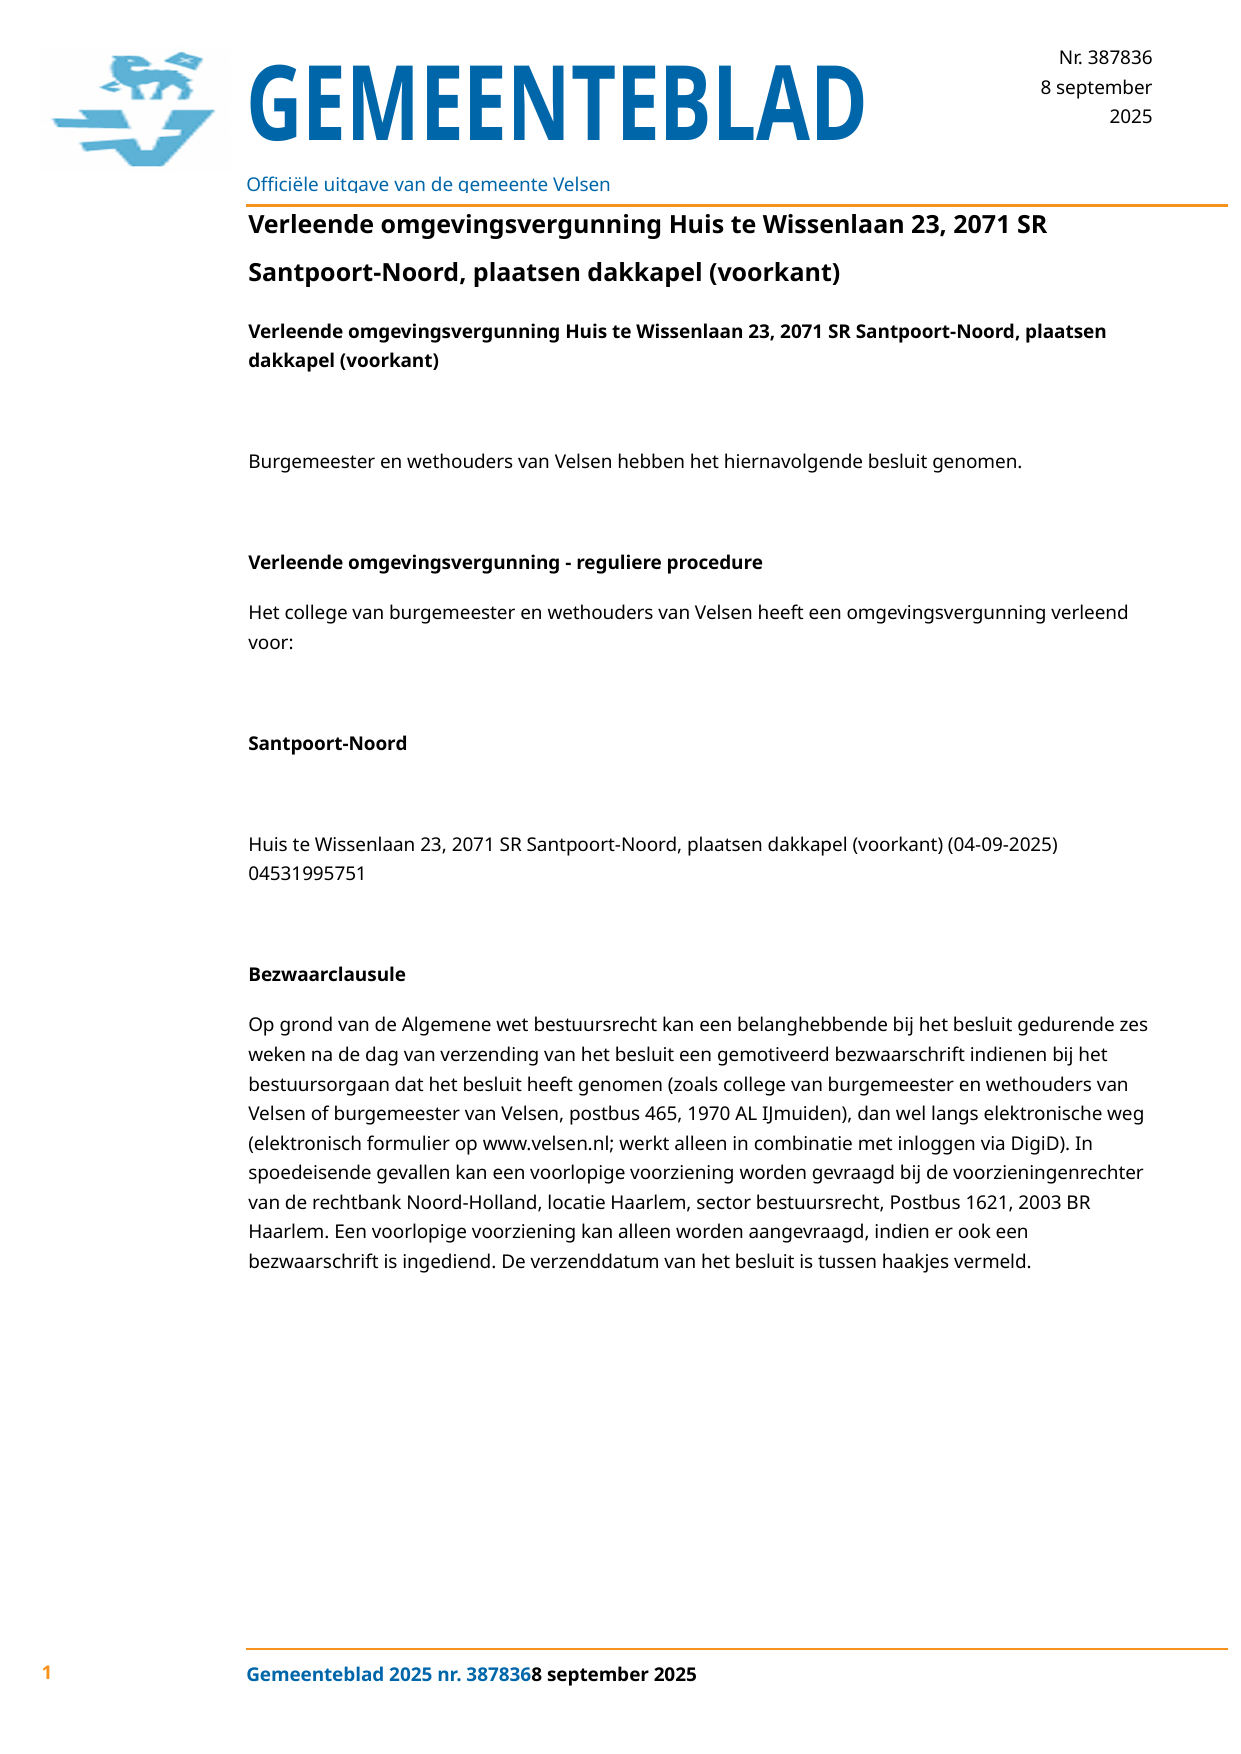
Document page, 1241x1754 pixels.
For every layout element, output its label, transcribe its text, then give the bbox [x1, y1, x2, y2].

text Verleende omgevingsvergunning Huis te Wissenlaan 23, 2071 SR Santpoort-Noord, plaatsen dakkapel (voorkant) [248, 207, 1152, 288]
picture [41, 47, 231, 172]
text Burgemeester en wethouders van Velsen hebben het hiernavolgende besluit genomen. [248, 448, 1152, 474]
text Huis te Wissenlaan 23, 2071 SR Santpoort-Noord, plaatsen dakkapel (voorkant) (04-09-2025) 04531995751 [248, 831, 1152, 886]
text Op grond van de Algemene wet bestuursrecht kan een belanghebbende bij het besluit gedurende zes weken na de dag van verzending van het besluit een gemotiveerd bezwaarschrift indienen bij het bestuursorgaan dat het besluit heeft genomen (zoals college van burgemeester en wethouders van Velsen of burgemeester van Velsen, postbus 465, 1970 AL IJmuiden), dan wel langs elektronische weg (elektronisch formulier op www.velsen.nl; werkt alleen in combinatie met inloggen via DigiD). In spoedeisende gevallen kan een voorlopige voorziening worden gevraagd bij de voorzieningenrechter van de rechtbank Noord-Holland, locatie Haarlem, sector bestuursrecht, Postbus 1621, 2003 BR Haarlem. Een voorlopige voorziening kan alleen worden aangevraagd, indien er ook een bezwaarschrift is ingediend. De verzenddatum van het besluit is tussen haakjes vermeld. [248, 1012, 1152, 1274]
text Santpoort-Noord [248, 730, 1152, 756]
text Verleende omgevingsvergunning - reguliere procedure [248, 549, 1152, 575]
text Het college van burgemeester en wethouders van Velsen heeft een omgevingsvergunning verleend voor: [248, 599, 1152, 655]
text Verleende omgevingsvergunning Huis te Wissenlaan 23, 2071 SR Santpoort-Noord, plaatsen dakkapel (voorkant) [248, 318, 1152, 373]
text Bezwaarclausule [248, 961, 1152, 987]
